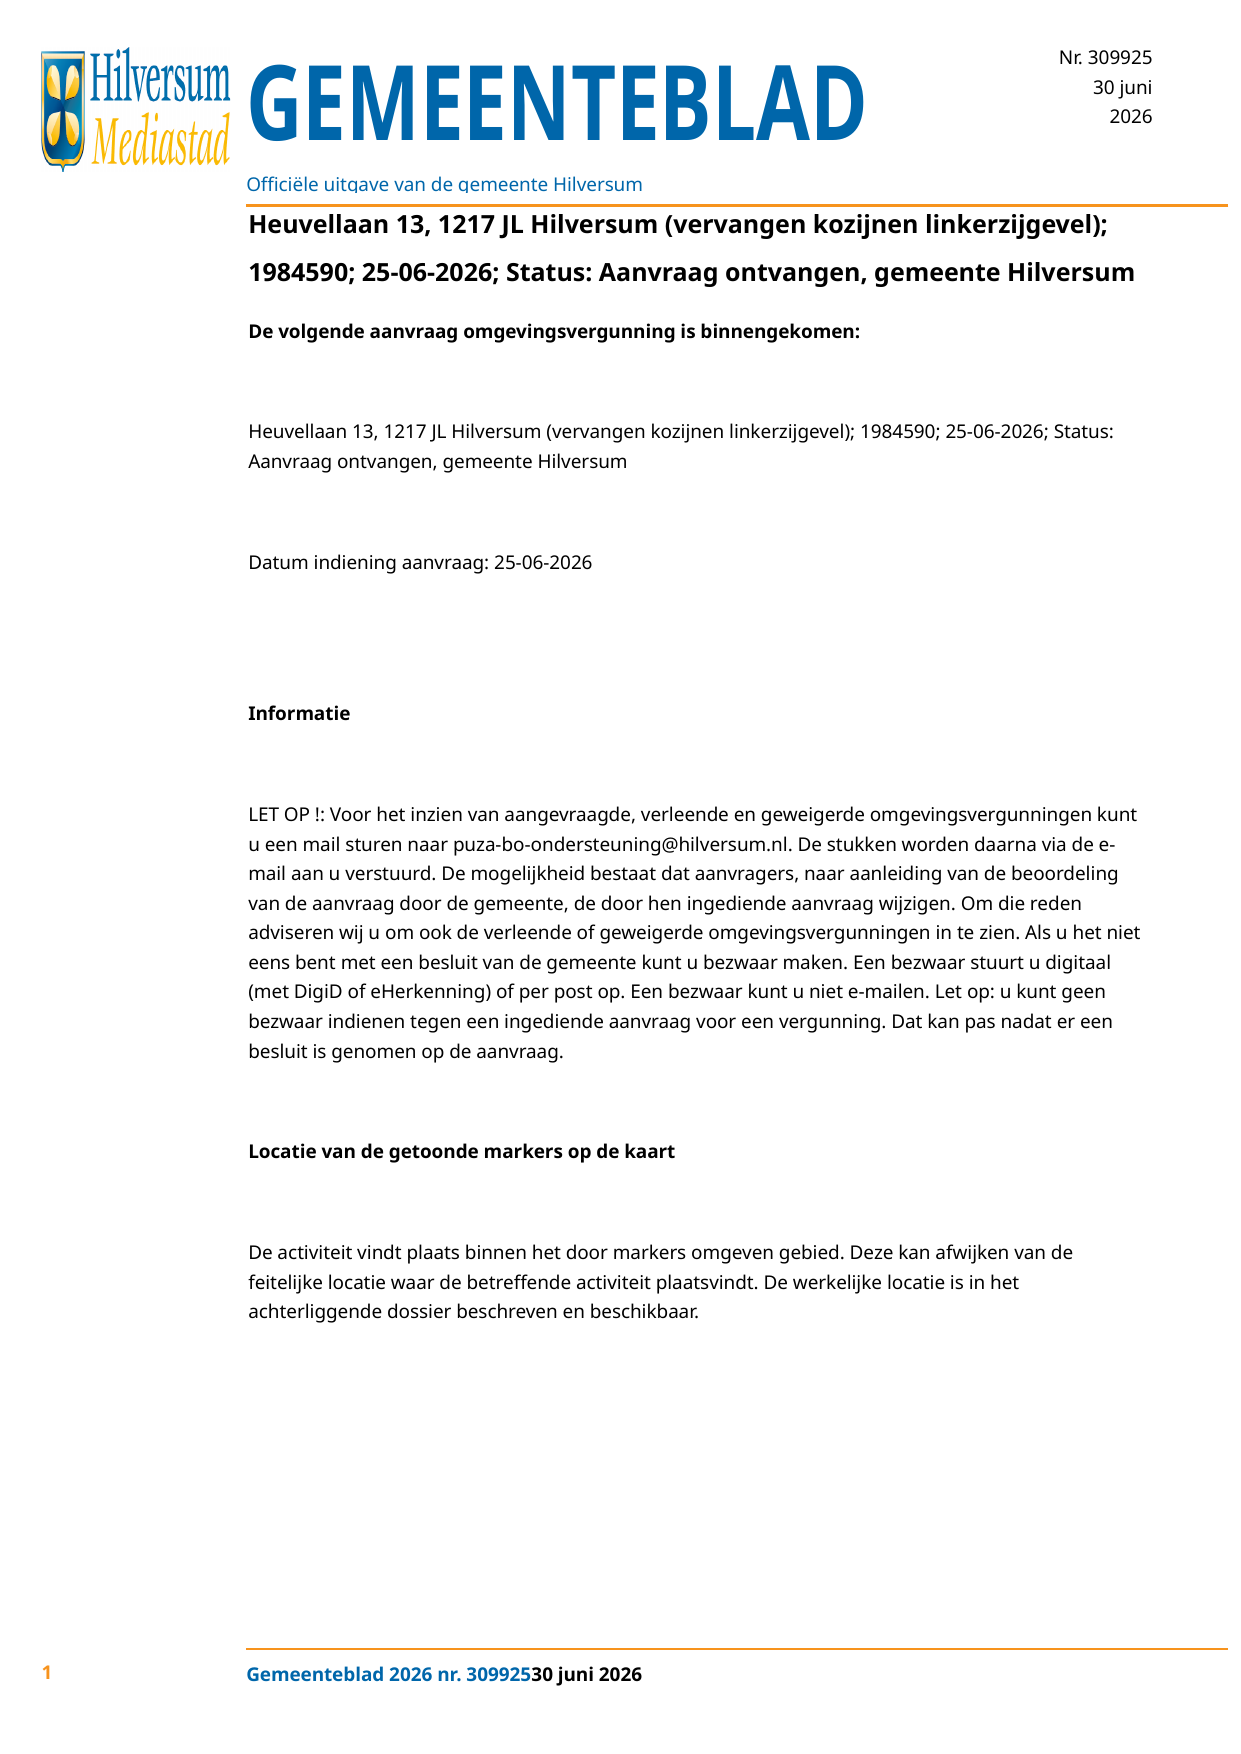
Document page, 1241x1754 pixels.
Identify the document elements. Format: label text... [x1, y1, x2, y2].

text Datum indiening aanvraag: 25-06-2026 [248, 549, 1152, 575]
text LET OP !: Voor het inzien van aangevraagde, verleende en geweigerde omgevingsvergunningen kunt u een mail sturen naar puza-bo-ondersteuning@hilversum.nl. De stukken worden daarna via de e-mail aan u verstuurd. De mogelijkheid bestaat dat aanvragers, naar aanleiding van de beoordeling van de aanvraag door de gemeente, de door hen ingediende aanvraag wijzigen. Om die reden adviseren wij u om ook de verleende of geweigerde omgevingsvergunningen in te zien. Als u het niet eens bent met een besluit van de gemeente kunt u bezwaar maken. Een bezwaar stuurt u digitaal (met DigiD of eHerkenning) of per post op. Een bezwaar kunt u niet e-mailen. Let op: u kunt geen bezwaar indienen tegen een ingediende aanvraag voor een vergunning. Dat kan pas nadat er een besluit is genomen op de aanvraag. [248, 801, 1152, 1064]
text Informatie [248, 700, 1152, 726]
text De activiteit vindt plaats binnen het door markers omgeven gebied. Deze kan afwijken van de feitelijke locatie waar de betreffende activiteit plaatsvindt. De werkelijke locatie is in het achterliggende dossier beschreven en beschikbaar. [248, 1239, 1152, 1324]
picture [41, 47, 231, 172]
text Heuvellaan 13, 1217 JL Hilversum (vervangen kozijnen linkerzijgevel); 1984590; 25-06-2026; Status: Aanvraag ontvangen, gemeente Hilversum [248, 207, 1152, 288]
text Heuvellaan 13, 1217 JL Hilversum (vervangen kozijnen linkerzijgevel); 1984590; 25-06-2026; Status: Aanvraag ontvangen, gemeente Hilversum [248, 419, 1152, 474]
text Locatie van de getoonde markers op de kaart [248, 1139, 1152, 1164]
text De volgende aanvraag omgevingsvergunning is binnengekomen: [248, 318, 1152, 344]
